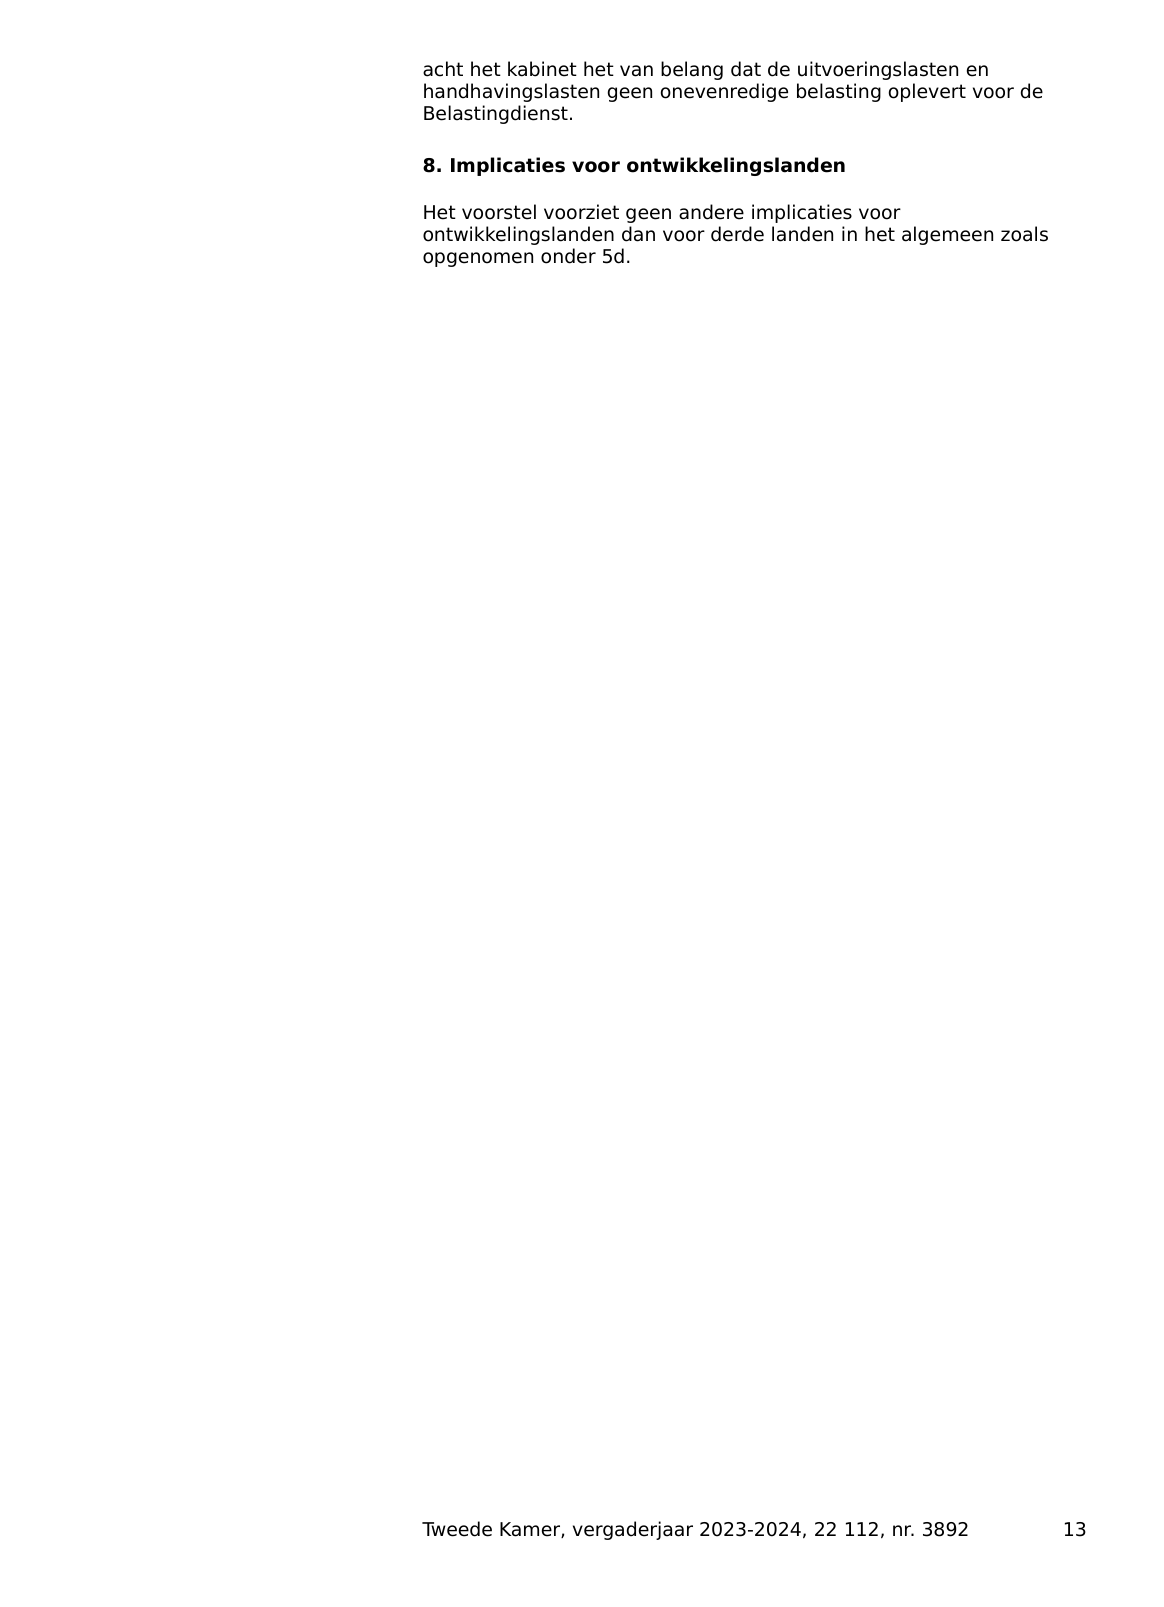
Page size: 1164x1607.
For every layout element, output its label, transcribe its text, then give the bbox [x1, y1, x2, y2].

text Het voorstel voorziet geen andere implicaties voor ontwikkelingslanden dan voor derde landen in het algemeen zoals opgenomen onder 5d. [422, 202, 1087, 268]
subtitle 8. Implicaties voor ontwikkelingslanden [422, 155, 1087, 177]
text acht het kabinet het van belang dat de uitvoeringslasten en handhavingslasten geen onevenredige belasting oplevert voor de Belastingdienst. [422, 59, 1087, 125]
